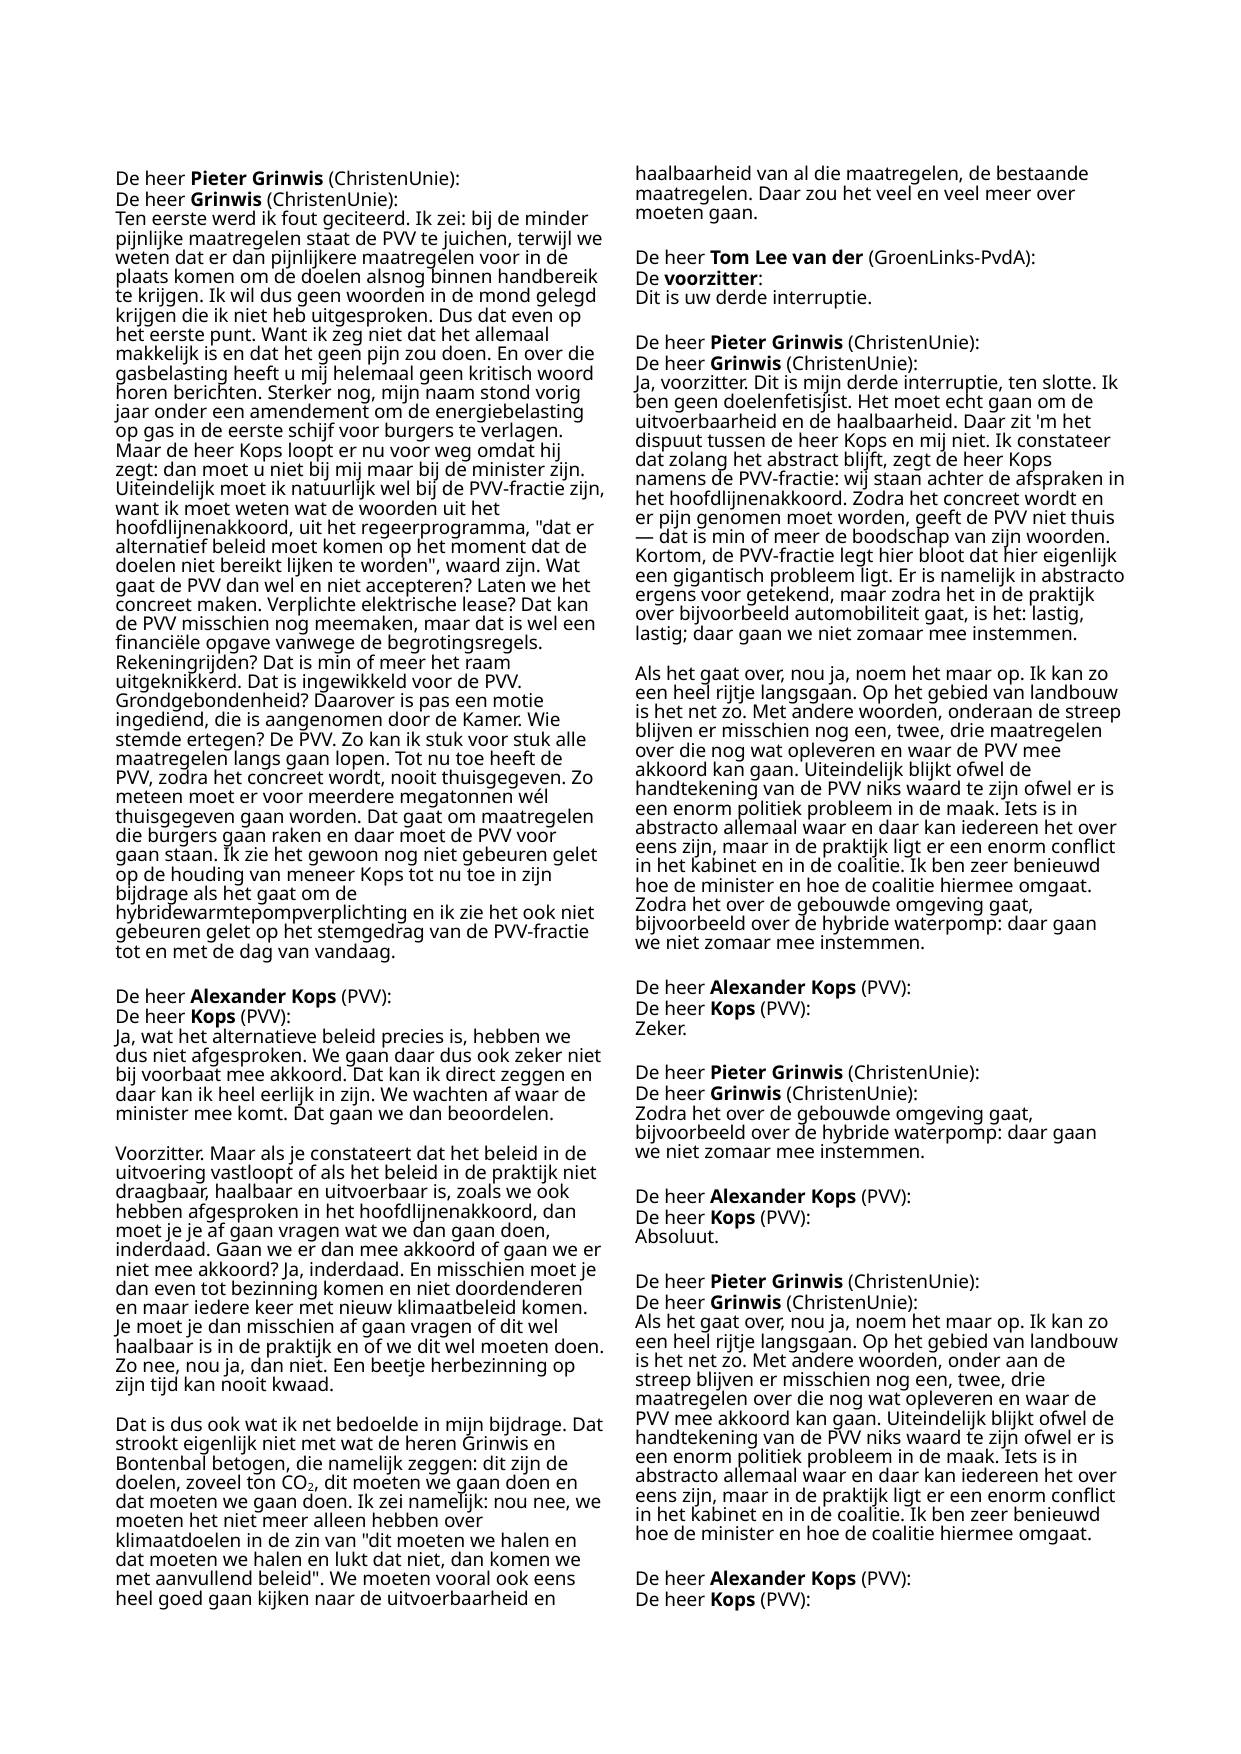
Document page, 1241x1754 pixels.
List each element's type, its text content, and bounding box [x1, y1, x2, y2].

text De heer Pieter Grinwis (ChristenUnie): [115, 165, 605, 191]
text De heer Alexander Kops (PVV): [635, 1565, 1125, 1591]
text De heer Pieter Grinwis (ChristenUnie): [635, 329, 1125, 355]
text De heer Pieter Grinwis (ChristenUnie): [635, 1268, 1125, 1294]
text Als het gaat over, nou ja, noem het maar op. Ik kan zo een heel rijtje langsgaan. Op het gebied van landbouw is het net zo. Met andere woorden, onderaan de streep blijven er misschien nog een, twee, drie maatregelen over die nog wat opleveren en waar de PVV mee akkoord kan gaan. Uiteindelijk blijkt ofwel de handtekening van de PVV niks waard te zijn ofwel er is een enorm politiek probleem in de maak. Iets is in abstracto allemaal waar en daar kan iedereen het over eens zijn, maar in de praktijk ligt er een enorm conflict in het kabinet en in de coalitie. Ik ben zeer benieuwd hoe de minister en hoe de coalitie hiermee omgaat. Zodra het over de gebouwde omgeving gaat, bijvoorbeeld over de hybride waterpomp: daar gaan we niet zomaar mee instemmen. [635, 664, 1125, 954]
text De heer Tom Lee van der (GroenLinks-PvdA): [635, 244, 1125, 270]
text De heer Kops (PVV): [635, 1591, 1125, 1610]
text De heer Kops (PVV): [115, 1008, 605, 1028]
text Dat is dus ook wat ik net bedoelde in mijn bijdrage. Dat strookt eigenlijk niet met wat de heren Grinwis en Bontenbal betogen, die namelijk zeggen: dit zijn de doelen, zoveel ton CO2, dit moeten we gaan doen en dat moeten we gaan doen. Ik zei namelijk: nou nee, we moeten het niet meer alleen hebben over klimaatdoelen in de zin van "dit moeten we halen en dat moeten we halen en lukt dat niet, dan komen we met aanvullend beleid". We moeten vooral ook eens heel goed gaan kijken naar de uitvoerbaarheid en [115, 1416, 605, 1609]
text Ja, voorzitter. Dit is mijn derde interruptie, ten slotte. Ik ben geen doelenfetisjist. Het moet echt gaan om de uitvoerbaarheid en de haalbaarheid. Daar zit 'm het dispuut tussen de heer Kops en mij niet. Ik constateer dat zolang het abstract blijft, zegt de heer Kops namens de PVV-fractie: wij staan achter de afspraken in het hoofdlijnenakkoord. Zodra het concreet wordt en er pijn genomen moet worden, geeft de PVV niet thuis — dat is min of meer de boodschap van zijn woorden. Kortom, de PVV-fractie legt hier bloot dat hier eigenlijk een gigantisch probleem ligt. Er is namelijk in abstracto ergens voor getekend, maar zodra het in de praktijk over bijvoorbeeld automobiliteit gaat, is het: lastig, lastig; daar gaan we niet zomaar mee instemmen. [635, 374, 1125, 644]
text De heer Grinwis (ChristenUnie): [635, 355, 1125, 374]
text De heer Pieter Grinwis (ChristenUnie): [635, 1059, 1125, 1085]
text De heer Alexander Kops (PVV): [635, 1183, 1125, 1209]
text De heer Alexander Kops (PVV): [635, 974, 1125, 1000]
text De heer Alexander Kops (PVV): [115, 983, 605, 1008]
text Ten eerste werd ik fout geciteerd. Ik zei: bij de minder pijnlijke maatregelen staat de PVV te juichen, terwijl we weten dat er dan pijnlijkere maatregelen voor in de plaats komen om de doelen alsnog binnen handbereik te krijgen. Ik wil dus geen woorden in de mond gelegd krijgen die ik niet heb uitgesproken. Dus dat even op het eerste punt. Want ik zeg niet dat het allemaal makkelijk is en dat het geen pijn zou doen. En over die gasbelasting heeft u mij helemaal geen kritisch woord horen berichten. Sterker nog, mijn naam stond vorig jaar onder een amendement om de energiebelasting op gas in de eerste schijf voor burgers te verlagen. Maar de heer Kops loopt er nu voor weg omdat hij zegt: dan moet u niet bij mij maar bij de minister zijn. Uiteindelijk moet ik natuurlijk wel bij de PVV-fractie zijn, want ik moet weten wat de woorden uit het hoofdlijnenakkoord, uit het regeerprogramma, "dat er alternatief beleid moet komen op het moment dat de doelen niet bereikt lijken te worden", waard zijn. Wat gaat de PVV dan wel en niet accepteren? Laten we het concreet maken. Verplichte elektrische lease? Dat kan de PVV misschien nog meemaken, maar dat is wel een financiële opgave vanwege de begrotingsregels. Rekeningrijden? Dat is min of meer het raam uitgeknikkerd. Dat is ingewikkeld voor de PVV. Grondgebondenheid? Daarover is pas een motie ingediend, die is aangenomen door de Kamer. Wie stemde ertegen? De PVV. Zo kan ik stuk voor stuk alle maatregelen langs gaan lopen. Tot nu toe heeft de PVV, zodra het concreet wordt, nooit thuisgegeven. Zo meteen moet er voor meerdere megatonnen wél thuisgegeven gaan worden. Dat gaat om maatregelen die burgers gaan raken en daar moet de PVV voor gaan staan. Ik zie het gewoon nog niet gebeuren gelet op de houding van meneer Kops tot nu toe in zijn bijdrage als het gaat om de hybridewarmtepompverplichting en ik zie het ook niet gebeuren gelet op het stemgedrag van de PVV-fractie tot en met de dag van vandaag. [115, 210, 605, 962]
text De heer Grinwis (ChristenUnie): [635, 1294, 1125, 1313]
text haalbaarheid van al die maatregelen, de bestaande maatregelen. Daar zou het veel en veel meer over moeten gaan. [635, 165, 1125, 223]
text Zodra het over de gebouwde omgeving gaat, bijvoorbeeld over de hybride waterpomp: daar gaan we niet zomaar mee instemmen. [635, 1104, 1125, 1162]
text De heer Kops (PVV): [635, 1209, 1125, 1228]
text De voorzitter: [635, 270, 1125, 289]
text De heer Kops (PVV): [635, 1000, 1125, 1019]
text Ja, wat het alternatieve beleid precies is, hebben we dus niet afgesproken. We gaan daar dus ook zeker niet bij voorbaat mee akkoord. Dat kan ik direct zeggen en daar kan ik heel eerlijk in zijn. We wachten af waar de minister mee komt. Dat gaan we dan beoordelen. [115, 1028, 605, 1124]
text Zeker. [635, 1019, 1125, 1039]
text De heer Grinwis (ChristenUnie): [115, 191, 605, 210]
text Dit is uw derde interruptie. [635, 289, 1125, 308]
text Absoluut. [635, 1228, 1125, 1247]
text Voorzitter. Maar als je constateert dat het beleid in de uitvoering vastloopt of als het beleid in de praktijk niet draagbaar, haalbaar en uitvoerbaar is, zoals we ook hebben afgesproken in het hoofdlijnenakkoord, dan moet je je af gaan vragen wat we dan gaan doen, inderdaad. Gaan we er dan mee akkoord of gaan we er niet mee akkoord? Ja, inderdaad. En misschien moet je dan even tot bezinning komen en niet doordenderen en maar iedere keer met nieuw klimaatbeleid komen. Je moet je dan misschien af gaan vragen of dit wel haalbaar is in de praktijk en of we dit wel moeten doen. Zo nee, nou ja, dan niet. Een beetje herbezinning op zijn tijd kan nooit kwaad. [115, 1145, 605, 1395]
text De heer Grinwis (ChristenUnie): [635, 1085, 1125, 1104]
text Als het gaat over, nou ja, noem het maar op. Ik kan zo een heel rijtje langsgaan. Op het gebied van landbouw is het net zo. Met andere woorden, onder aan de streep blijven er misschien nog een, twee, drie maatregelen over die nog wat opleveren en waar de PVV mee akkoord kan gaan. Uiteindelijk blijkt ofwel de handtekening van de PVV niks waard te zijn ofwel er is een enorm politiek probleem in de maak. Iets is in abstracto allemaal waar en daar kan iedereen het over eens zijn, maar in de praktijk ligt er een enorm conflict in het kabinet en in de coalitie. Ik ben zeer benieuwd hoe de minister en hoe de coalitie hiermee omgaat. [635, 1313, 1125, 1544]
